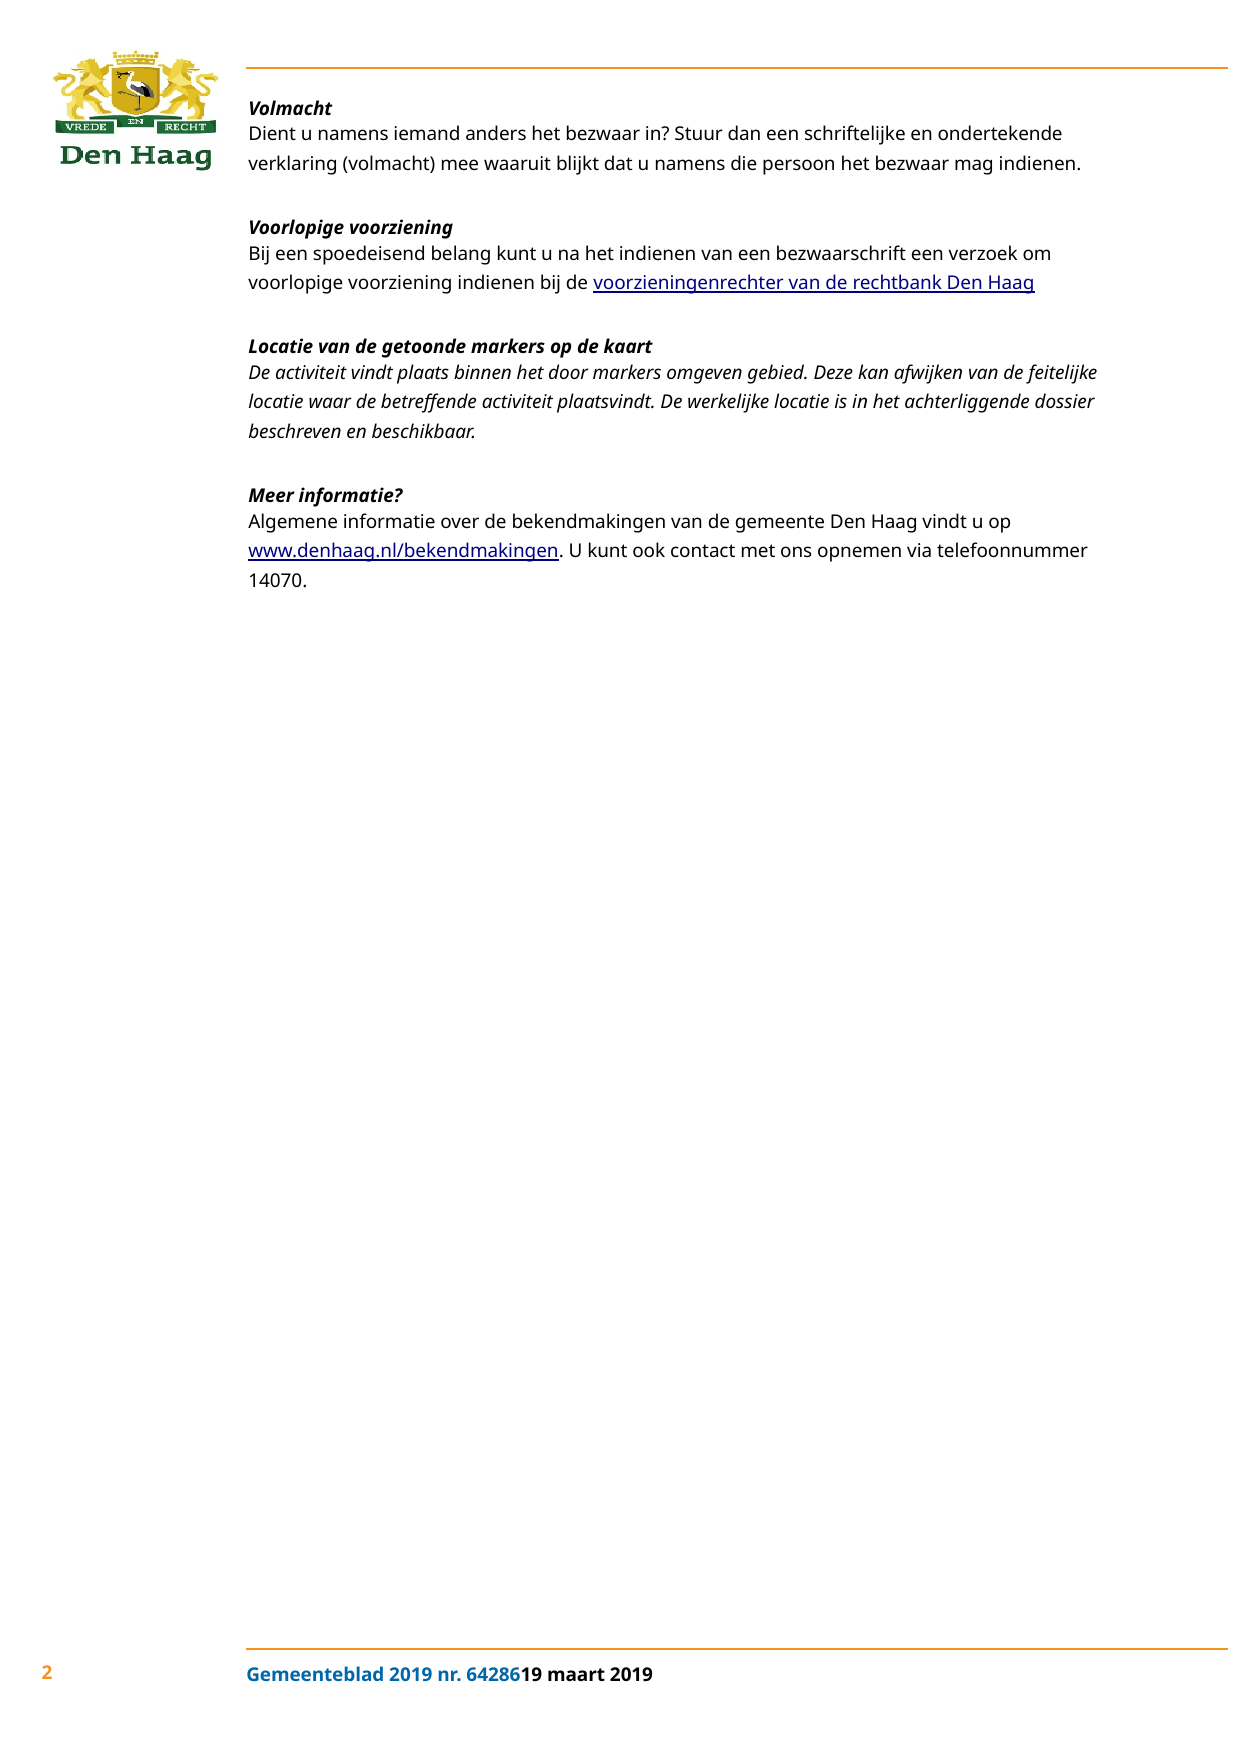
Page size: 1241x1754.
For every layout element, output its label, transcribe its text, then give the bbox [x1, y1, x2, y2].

text Algemene informatie over de bekendmakingen van de gemeente Den Haag vindt u op www.denhaag.nl/bekendmakingen. U kunt ook contact met ons opnemen via telefoonnummer 14070. [248, 508, 1152, 593]
text De activiteit vindt plaats binnen het door markers omgeven gebied. Deze kan afwijken van de feitelijke locatie waar de betreffende activiteit plaatsvindt. De werkelijke locatie is in het achterliggende dossier beschreven en beschikbaar. [248, 359, 1152, 444]
text Bij een spoedeisend belang kunt u na het indienen van een bezwaarschrift een verzoek om voorlopige voorziening indienen bij de voorzieningenrechter van de rechtbank Den Haag [248, 240, 1152, 295]
picture [41, 47, 231, 172]
text Meer informatie? [248, 482, 1152, 508]
text Locatie van de getoonde markers op de kaart [248, 333, 1152, 359]
text Dient u namens iemand anders het bezwaar in? Stuur dan een schriftelijke en ondertekende verklaring (volmacht) mee waaruit blijkt dat u namens die persoon het bezwaar mag indienen. [248, 121, 1152, 176]
text Volmacht [248, 95, 1152, 121]
text Voorlopige voorziening [248, 214, 1152, 240]
